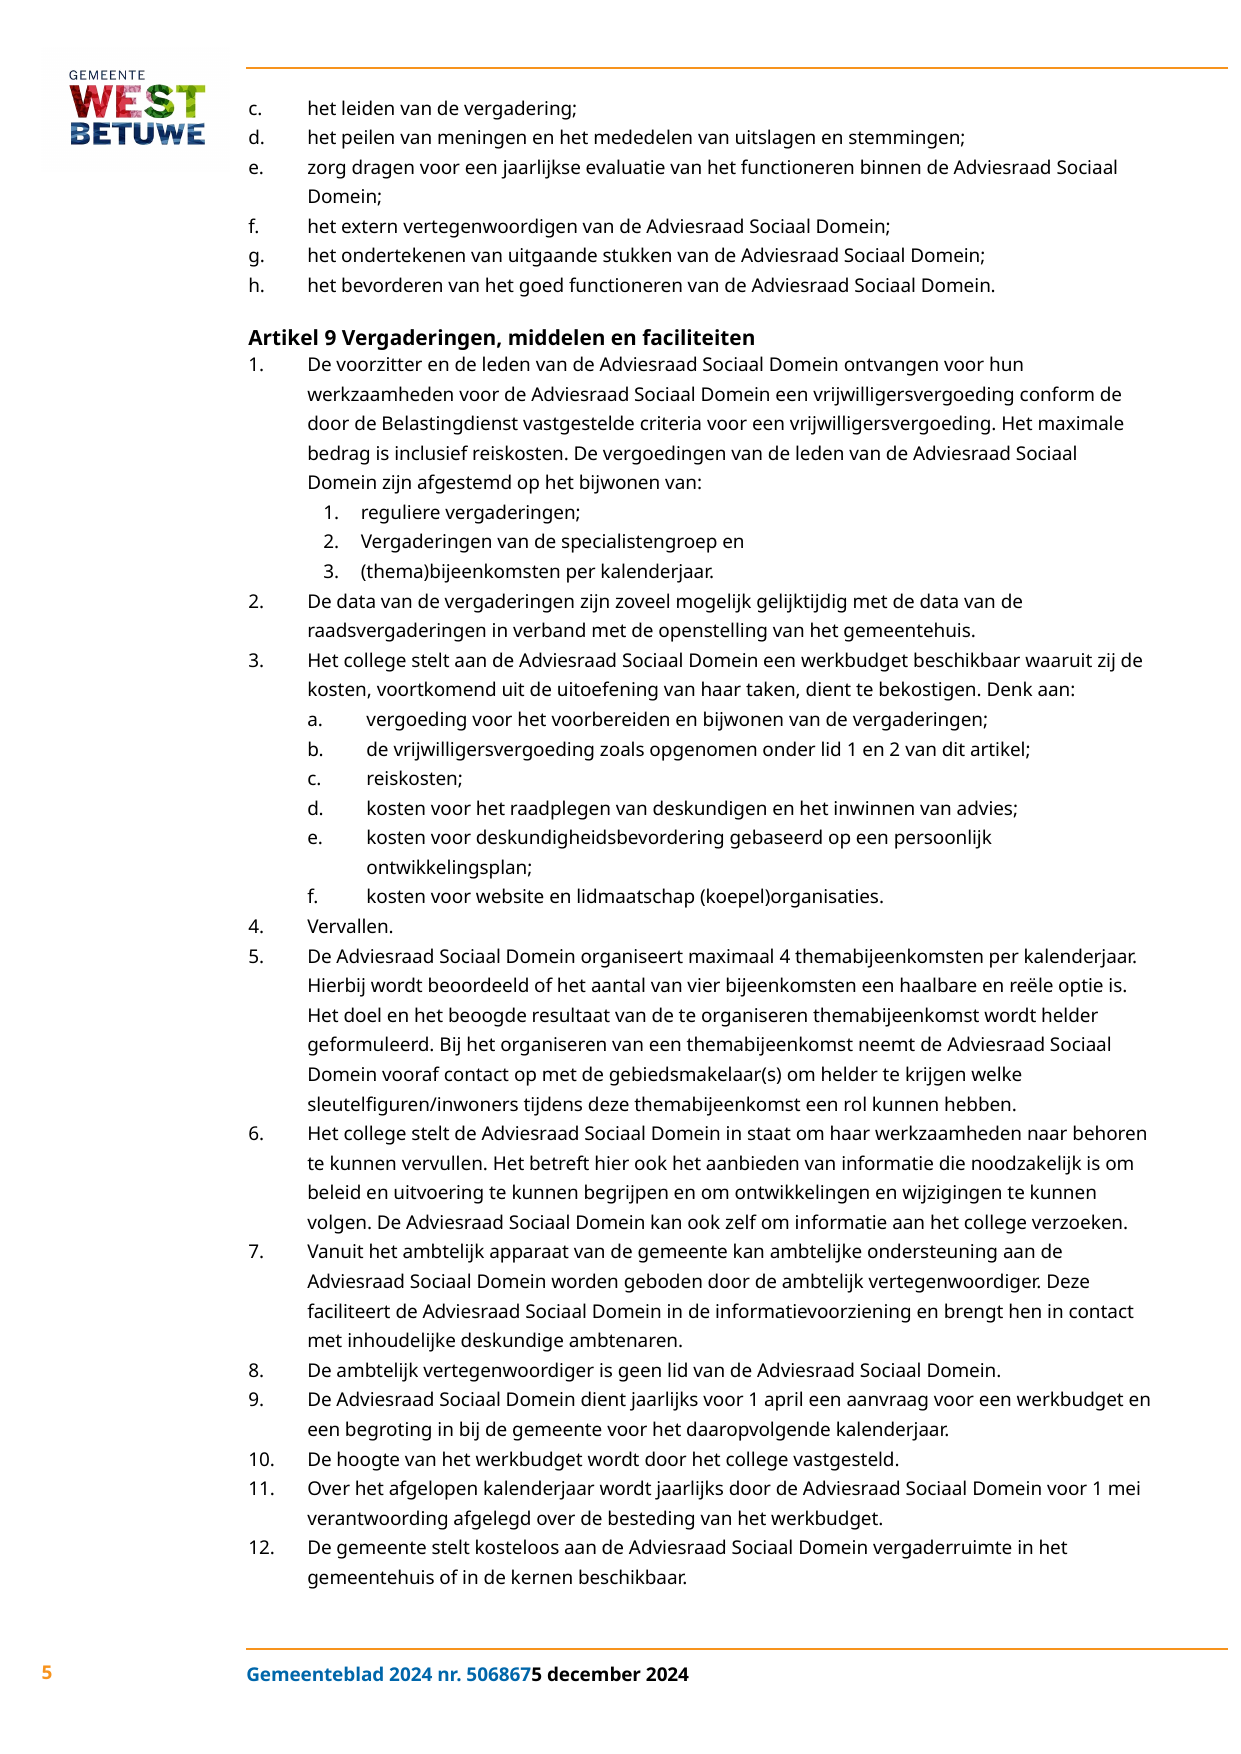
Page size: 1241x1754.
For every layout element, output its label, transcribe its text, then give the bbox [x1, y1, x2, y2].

list De gemeente stelt kosteloos aan de Adviesraad Sociaal Domein vergaderruimte in het gemeentehuis of in de kernen beschikbaar. [248, 1534, 1152, 1590]
list het extern vertegenwoordigen van de Adviesraad Sociaal Domein; [248, 213, 1152, 239]
list De ambtelijk vertegenwoordiger is geen lid van de Adviesraad Sociaal Domein. [248, 1357, 1152, 1383]
list De voorzitter en de leden van de Adviesraad Sociaal Domein ontvangen voor hun werkzaamheden voor de Adviesraad Sociaal Domein een vrijwilligersvergoeding conform de door de Belastingdienst vastgestelde criteria voor een vrijwilligersvergoeding. Het maximale bedrag is inclusief reiskosten. De vergoedingen van de leden van de Adviesraad Sociaal Domein zijn afgestemd op het bijwonen van: [248, 351, 1152, 495]
list vergoeding voor het voorbereiden en bijwonen van de vergaderingen; [307, 706, 1152, 732]
list (thema)bijeenkomsten per kalenderjaar. [323, 558, 1152, 584]
list Het college stelt de Adviesraad Sociaal Domein in staat om haar werkzaamheden naar behoren te kunnen vervullen. Het betreft hier ook het aanbieden van informatie die noodzakelijk is om beleid en uitvoering te kunnen begrijpen en om ontwikkelingen en wijzigingen te kunnen volgen. De Adviesraad Sociaal Domein kan ook zelf om informatie aan het college verzoeken. [248, 1120, 1152, 1235]
list het leiden van de vergadering; [248, 95, 1152, 121]
list het peilen van meningen en het mededelen van uitslagen en stemmingen; [248, 124, 1152, 150]
list het ondertekenen van uitgaande stukken van de Adviesraad Sociaal Domein; [248, 243, 1152, 268]
list Vervallen. [248, 913, 1152, 939]
text Artikel 9 Vergaderingen, middelen en faciliteiten [248, 323, 1152, 351]
list de vrijwilligersvergoeding zoals opgenomen onder lid 1 en 2 van dit artikel; [307, 736, 1152, 761]
list reiskosten; [307, 765, 1152, 791]
picture [41, 47, 231, 172]
list Over het afgelopen kalenderjaar wordt jaarlijks door de Adviesraad Sociaal Domein voor 1 mei verantwoording afgelegd over de besteding van het werkbudget. [248, 1475, 1152, 1531]
list Het college stelt aan de Adviesraad Sociaal Domein een werkbudget beschikbaar waaruit zij de kosten, voortkomend uit de uitoefening van haar taken, dient te bekostigen. Denk aan: [248, 647, 1152, 702]
list De Adviesraad Sociaal Domein organiseert maximaal 4 themabijeenkomsten per kalenderjaar. Hierbij wordt beoordeeld of het aantal van vier bijeenkomsten een haalbare en reële optie is. Het doel en het beoogde resultaat van de te organiseren themabijeenkomst wordt helder geformuleerd. Bij het organiseren van een themabijeenkomst neemt de Adviesraad Sociaal Domein vooraf contact op met de gebiedsmakelaar(s) om helder te krijgen welke sleutelfiguren/inwoners tijdens deze themabijeenkomst een rol kunnen hebben. [248, 943, 1152, 1116]
list kosten voor website en lidmaatschap (koepel)organisaties. [307, 884, 1152, 909]
list zorg dragen voor een jaarlijkse evaluatie van het functioneren binnen de Adviesraad Sociaal Domein; [248, 154, 1152, 209]
list De data van de vergaderingen zijn zoveel mogelijk gelijktijdig met de data van de raadsvergaderingen in verband met de openstelling van het gemeentehuis. [248, 588, 1152, 643]
list De Adviesraad Sociaal Domein dient jaarlijks voor 1 april een aanvraag voor een werkbudget en een begroting in bij de gemeente voor het daaropvolgende kalenderjaar. [248, 1387, 1152, 1442]
list Vanuit het ambtelijk apparaat van de gemeente kan ambtelijke ondersteuning aan de Adviesraad Sociaal Domein worden geboden door de ambtelijk vertegenwoordiger. Deze faciliteert de Adviesraad Sociaal Domein in de informatievoorziening en brengt hen in contact met inhoudelijke deskundige ambtenaren. [248, 1239, 1152, 1353]
list De hoogte van het werkbudget wordt door het college vastgesteld. [248, 1446, 1152, 1471]
list kosten voor deskundigheidsbevordering gebaseerd op een persoonlijk ontwikkelingsplan; [307, 824, 1152, 880]
list Vergaderingen van de specialistengroep en [323, 529, 1152, 554]
list het bevorderen van het goed functioneren van de Adviesraad Sociaal Domein. [248, 272, 1152, 298]
list reguliere vergaderingen; [323, 499, 1152, 525]
list kosten voor het raadplegen van deskundigen en het inwinnen van advies; [307, 795, 1152, 821]
